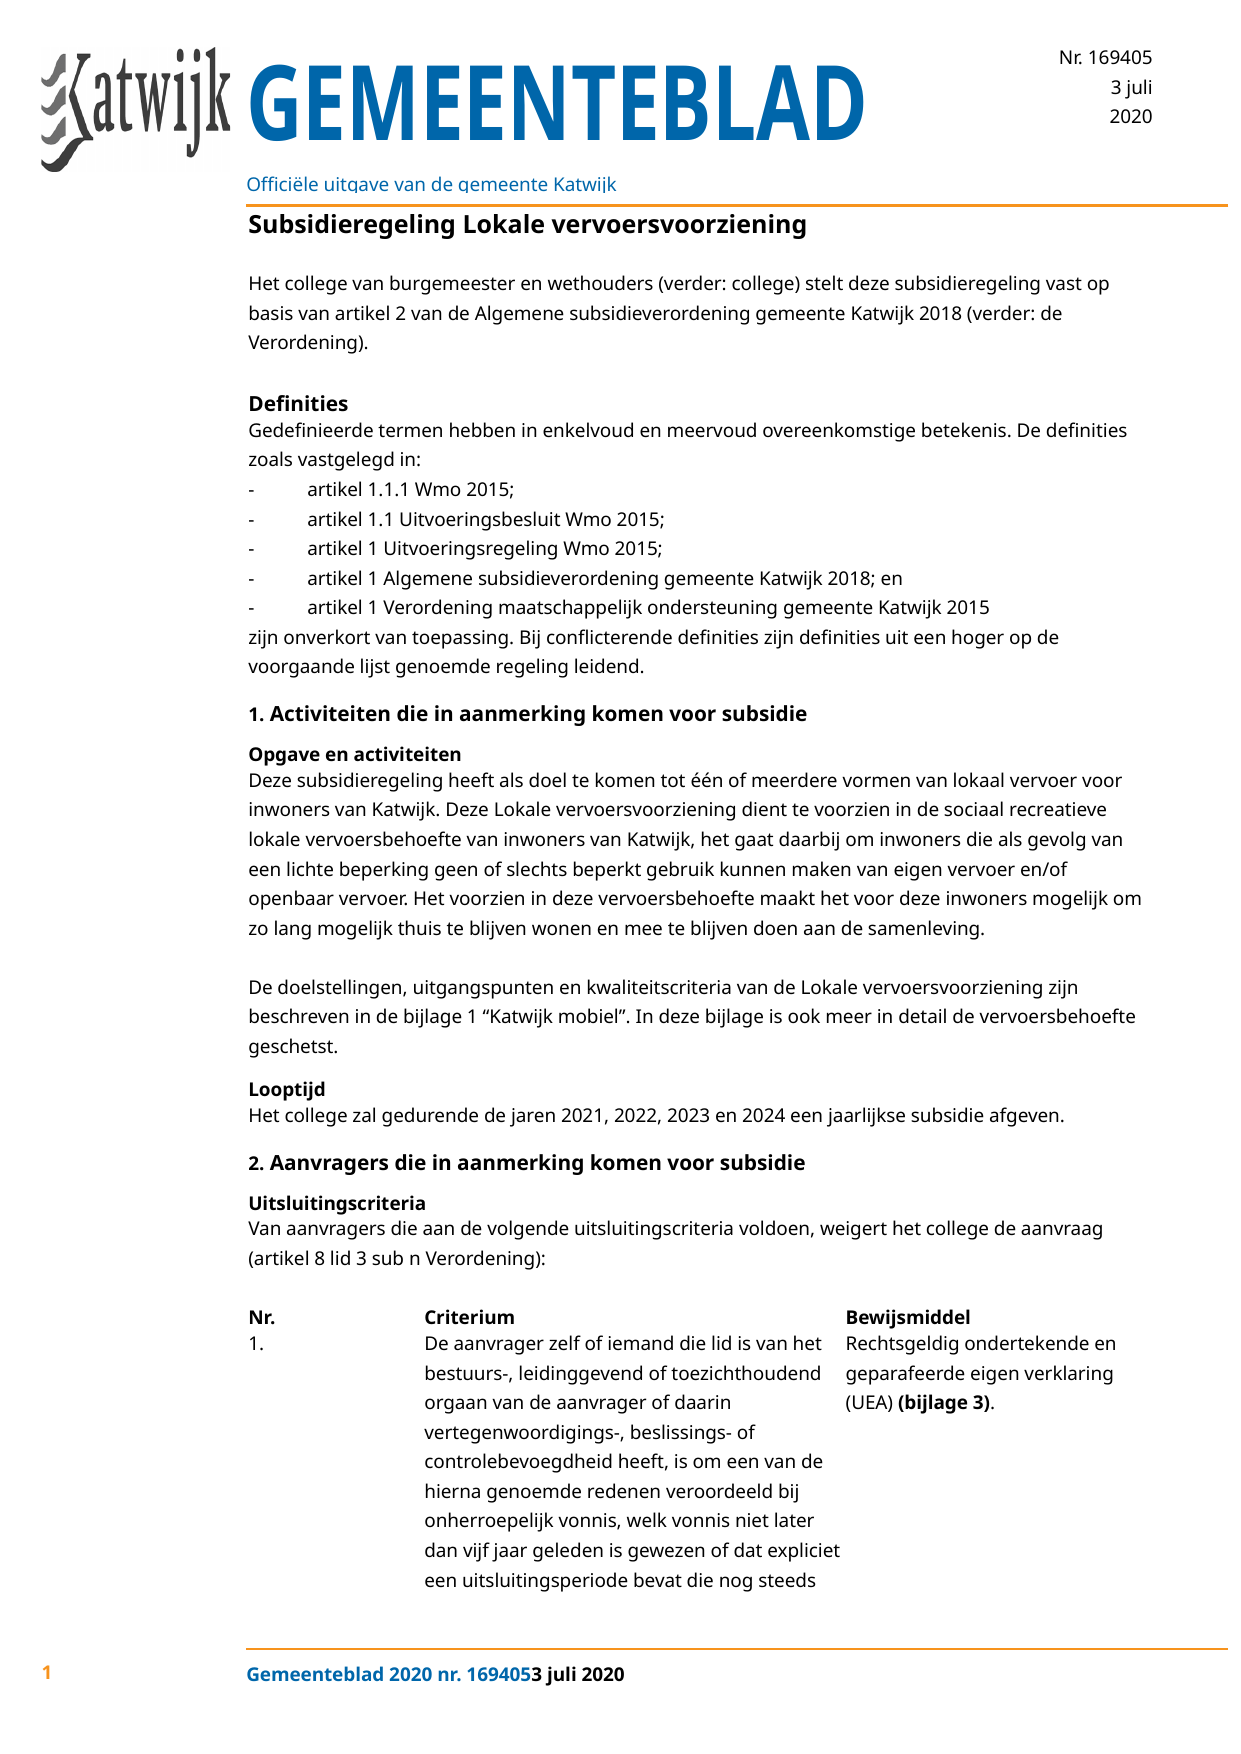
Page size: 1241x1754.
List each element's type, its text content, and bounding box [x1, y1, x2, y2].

list artikel 1.1 Uitvoeringsbesluit Wmo 2015; [248, 506, 1152, 532]
table_cell 1. [248, 1330, 424, 1592]
text Uitsluitingscriteria [248, 1190, 1152, 1216]
text 2. Aanvragers die in aanmerking komen voor subsidie [248, 1148, 1152, 1176]
table_cell De aanvrager zelf of iemand die lid is van het bestuurs-, leidinggevend of toezichthoudend orgaan van de aanvrager of daarin vertegenwoordigings-, beslissings- of controlebevoegdheid heeft, is om een van de hierna genoemde redenen veroordeeld bij onherroepelijk vonnis, welk vonnis niet later dan vijf jaar geleden is gewezen of dat expliciet een uitsluitingsperiode bevat die nog steeds [424, 1330, 845, 1592]
text 1. Activiteiten die in aanmerking komen voor subsidie [248, 699, 1152, 728]
text Opgave en activiteiten [248, 741, 1152, 767]
text Van aanvragers die aan de volgende uitsluitingscriteria voldoen, weigert het college de aanvraag (artikel 8 lid 3 sub n Verordening): [248, 1216, 1152, 1271]
text Het college van burgemeester en wethouders (verder: college) stelt deze subsidieregeling vast op basis van artikel 2 van de Algemene subsidieverordening gemeente Katwijk 2018 (verder: de Verordening). [248, 270, 1152, 355]
text De doelstellingen, uitgangspunten en kwaliteitscriteria van de Lokale vervoersvoorziening zijn beschreven in de bijlage 1 “Katwijk mobiel”. In deze bijlage is ook meer in detail de vervoersbehoefte geschetst. [248, 974, 1152, 1059]
text Het college zal gedurende de jaren 2021, 2022, 2023 en 2024 een jaarlijkse subsidie afgeven. [248, 1102, 1152, 1128]
list artikel 1 Uitvoeringsregeling Wmo 2015; [248, 535, 1152, 561]
table_cell Rechtsgeldig ondertekende en geparafeerde eigen verklaring (UEA) (bijlage 3). [845, 1330, 1152, 1592]
list artikel 1 Verordening maatschappelijk ondersteuning gemeente Katwijk 2015 [248, 594, 1152, 620]
list artikel 1 Algemene subsidieverordening gemeente Katwijk 2018; en [248, 565, 1152, 591]
text Definities [248, 389, 1152, 417]
list artikel 1.1.1 Wmo 2015; [248, 476, 1152, 502]
text Looptijd [248, 1076, 1152, 1102]
picture [41, 47, 231, 172]
table_header Criterium [424, 1304, 845, 1330]
text Deze subsidieregeling heeft als doel te komen tot één of meerdere vormen van lokaal vervoer voor inwoners van Katwijk. Deze Lokale vervoersvoorziening dient te voorzien in de sociaal recreatieve lokale vervoersbehoefte van inwoners van Katwijk, het gaat daarbij om inwoners die als gevolg van een lichte beperking geen of slechts beperkt gebruik kunnen maken van eigen vervoer en/of openbaar vervoer. Het voorzien in deze vervoersbehoefte maakt het voor deze inwoners mogelijk om zo lang mogelijk thuis te blijven wonen en mee te blijven doen aan de samenleving. [248, 767, 1152, 941]
table_header Nr. [248, 1304, 424, 1330]
table_header Bewijsmiddel [845, 1304, 1152, 1330]
text Subsidieregeling Lokale vervoersvoorziening [248, 207, 1152, 241]
text zijn onverkort van toepassing. Bij conflicterende definities zijn definities uit een hoger op de voorgaande lijst genoemde regeling leidend. [248, 624, 1152, 679]
text Gedefinieerde termen hebben in enkelvoud en meervoud overeenkomstige betekenis. De definities zoals vastgelegd in: [248, 417, 1152, 472]
